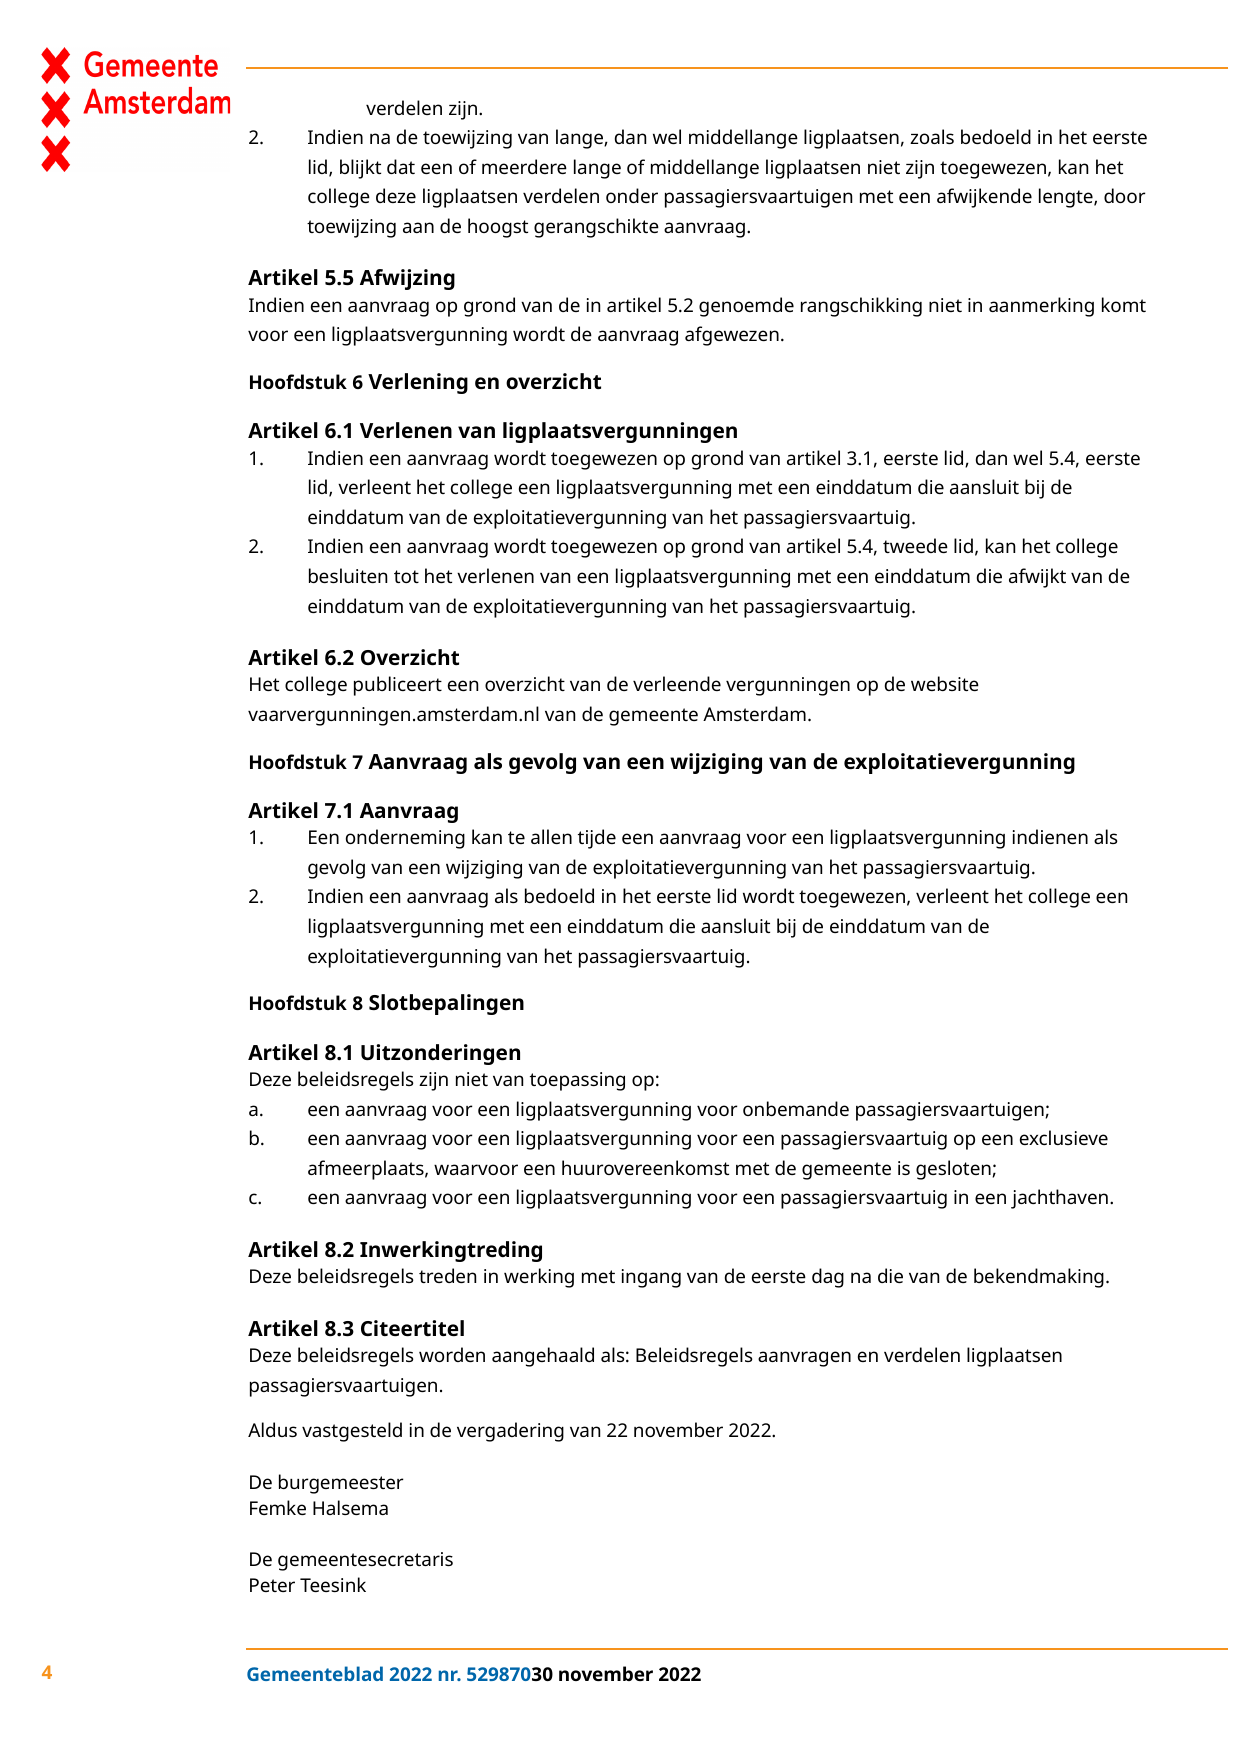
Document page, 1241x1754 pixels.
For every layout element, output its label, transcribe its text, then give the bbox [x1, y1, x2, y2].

text Indien een aanvraag op grond van de in artikel 5.2 genoemde rangschikking niet in aanmerking komt voor een ligplaatsvergunning wordt de aanvraag afgewezen. [248, 292, 1152, 347]
list Een onderneming kan te allen tijde een aanvraag voor een ligplaatsvergunning indienen als gevolg van een wijziging van de exploitatievergunning van het passagiersvaartuig. [248, 824, 1152, 880]
text De burgemeester [248, 1469, 1152, 1495]
text Hoofdstuk 6 Verlening en overzicht [248, 367, 1152, 396]
text Deze beleidsregels zijn niet van toepassing op: [248, 1066, 1152, 1092]
text Artikel 8.3 Citeertitel [248, 1314, 1152, 1342]
text Artikel 8.1 Uitzonderingen [248, 1038, 1152, 1066]
list verdelen zijn. [307, 95, 1152, 121]
text Deze beleidsregels treden in werking met ingang van de eerste dag na die van de bekendmaking. [248, 1263, 1152, 1289]
text Femke Halsema [248, 1495, 1152, 1520]
list een aanvraag voor een ligplaatsvergunning voor een passagiersvaartuig op een exclusieve afmeerplaats, waarvoor een huurovereenkomst met de gemeente is gesloten; [248, 1125, 1152, 1181]
text Artikel 7.1 Aanvraag [248, 796, 1152, 824]
list een aanvraag voor een ligplaatsvergunning voor een passagiersvaartuig in een jachthaven. [248, 1184, 1152, 1210]
text Hoofdstuk 7 Aanvraag als gevolg van een wijziging van de exploitatievergunning [248, 747, 1152, 775]
text Artikel 6.2 Overzicht [248, 643, 1152, 672]
text Artikel 6.1 Verlenen van ligplaatsvergunningen [248, 416, 1152, 445]
list Indien een aanvraag wordt toegewezen op grond van artikel 5.4, tweede lid, kan het college besluiten tot het verlenen van een ligplaatsvergunning met een einddatum die afwijkt van de einddatum van de exploitatievergunning van het passagiersvaartuig. [248, 534, 1152, 618]
text Het college publiceert een overzicht van de verleende vergunningen op de website vaarvergunningen.amsterdam.nl van de gemeente Amsterdam. [248, 672, 1152, 727]
text Aldus vastgesteld in de vergadering van 22 november 2022. [248, 1417, 1152, 1443]
text Artikel 5.5 Afwijzing [248, 263, 1152, 292]
text Hoofdstuk 8 Slotbepalingen [248, 988, 1152, 1017]
list Indien een aanvraag wordt toegewezen op grond van artikel 3.1, eerste lid, dan wel 5.4, eerste lid, verleent het college een ligplaatsvergunning met een einddatum die aansluit bij de einddatum van de exploitatievergunning van het passagiersvaartuig. [248, 445, 1152, 530]
list Indien een aanvraag als bedoeld in het eerste lid wordt toegewezen, verleent het college een ligplaatsvergunning met een einddatum die aansluit bij de einddatum van de exploitatievergunning van het passagiersvaartuig. [248, 884, 1152, 969]
list een aanvraag voor een ligplaatsvergunning voor onbemande passagiersvaartuigen; [248, 1096, 1152, 1122]
picture [41, 47, 231, 172]
text Deze beleidsregels worden aangehaald als: Beleidsregels aanvragen en verdelen ligplaatsen passagiersvaartuigen. [248, 1342, 1152, 1398]
list Indien na de toewijzing van lange, dan wel middellange ligplaatsen, zoals bedoeld in het eerste lid, blijkt dat een of meerdere lange of middellange ligplaatsen niet zijn toegewezen, kan het college deze ligplaatsen verdelen onder passagiersvaartuigen met een afwijkende lengte, door toewijzing aan de hoogst gerangschikte aanvraag. [248, 124, 1152, 239]
text De gemeentesecretaris [248, 1546, 1152, 1572]
text Peter Teesink [248, 1572, 1152, 1598]
text Artikel 8.2 Inwerkingtreding [248, 1235, 1152, 1263]
